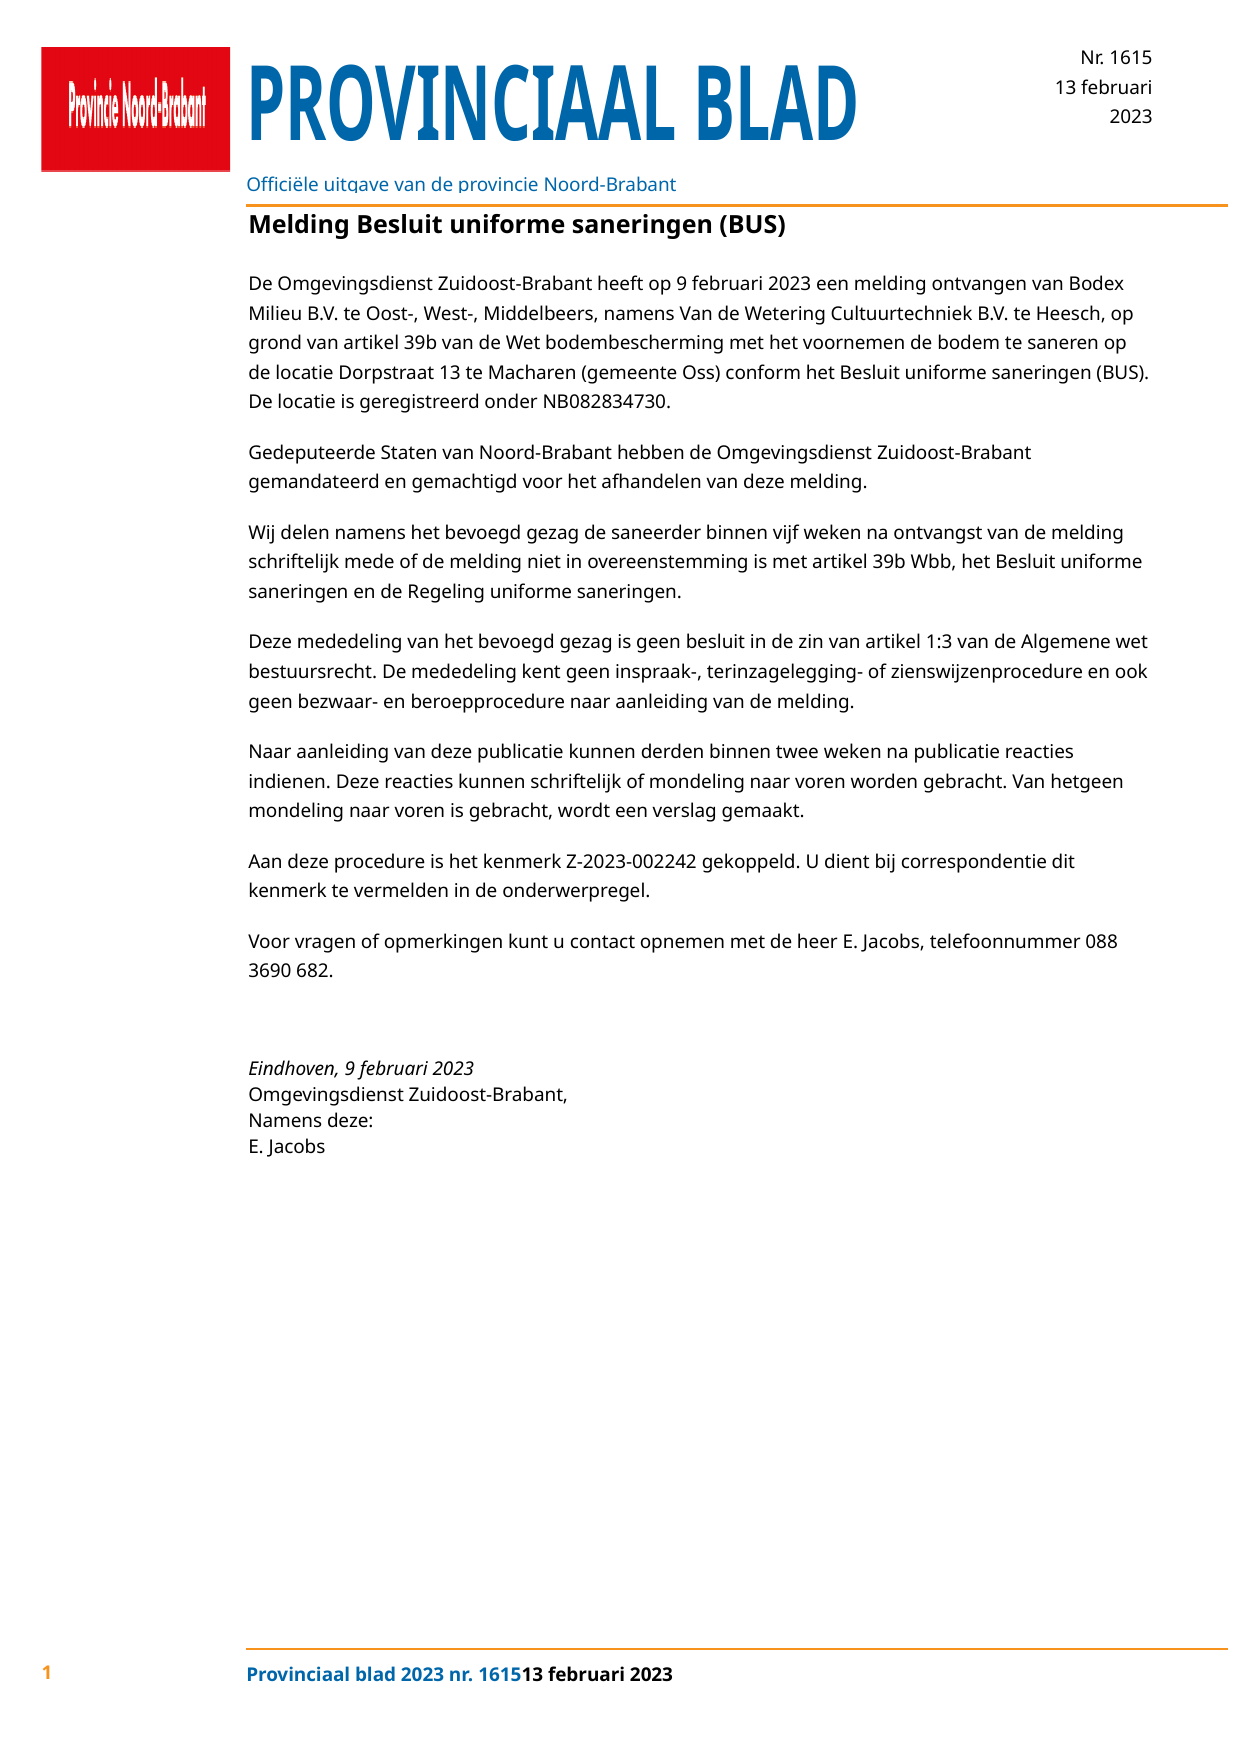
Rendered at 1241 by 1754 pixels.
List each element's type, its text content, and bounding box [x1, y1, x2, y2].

text E. Jacobs [248, 1133, 1152, 1158]
text Voor vragen of opmerkingen kunt u contact opnemen met de heer E. Jacobs, telefoonnummer 088 3690 682. [248, 928, 1152, 983]
text Naar aanleiding van deze publicatie kunnen derden binnen twee weken na publicatie reacties indienen. Deze reacties kunnen schriftelijk of mondeling naar voren worden gebracht. Van hetgeen mondeling naar voren is gebracht, wordt een verslag gemaakt. [248, 738, 1152, 823]
text Eindhoven, 9 februari 2023 [248, 1056, 1152, 1081]
text Gedeputeerde Staten van Noord-Brabant hebben de Omgevingsdienst Zuidoost-Brabant gemandateerd en gemachtigd voor het afhandelen van deze melding. [248, 439, 1152, 494]
picture [41, 47, 231, 172]
text Aan deze procedure is het kenmerk Z-2023-002242 gekoppeld. U dient bij correspondentie dit kenmerk te vermelden in de onderwerpregel. [248, 848, 1152, 903]
text Melding Besluit uniforme saneringen (BUS) [248, 207, 1152, 241]
text Omgevingsdienst Zuidoost-Brabant, [248, 1081, 1152, 1107]
text Wij delen namens het bevoegd gezag de saneerder binnen vijf weken na ontvangst van de melding schriftelijk mede of de melding niet in overeenstemming is met artikel 39b Wbb, het Besluit uniforme saneringen en de Regeling uniforme saneringen. [248, 519, 1152, 604]
text De Omgevingsdienst Zuidoost-Brabant heeft op 9 februari 2023 een melding ontvangen van Bodex Milieu B.V. te Oost-, West-, Middelbeers, namens Van de Wetering Cultuurtechniek B.V. te Heesch, op grond van artikel 39b van de Wet bodembescherming met het voornemen de bodem te saneren op de locatie Dorpstraat 13 te Macharen (gemeente Oss) conform het Besluit uniforme saneringen (BUS). De locatie is geregistreerd onder NB082834730. [248, 270, 1152, 414]
text Deze mededeling van het bevoegd gezag is geen besluit in de zin van artikel 1:3 van de Algemene wet bestuursrecht. De mededeling kent geen inspraak-, terinzagelegging- of zienswijzenprocedure en ook geen bezwaar- en beroepprocedure naar aanleiding van de melding. [248, 629, 1152, 713]
text Namens deze: [248, 1107, 1152, 1133]
